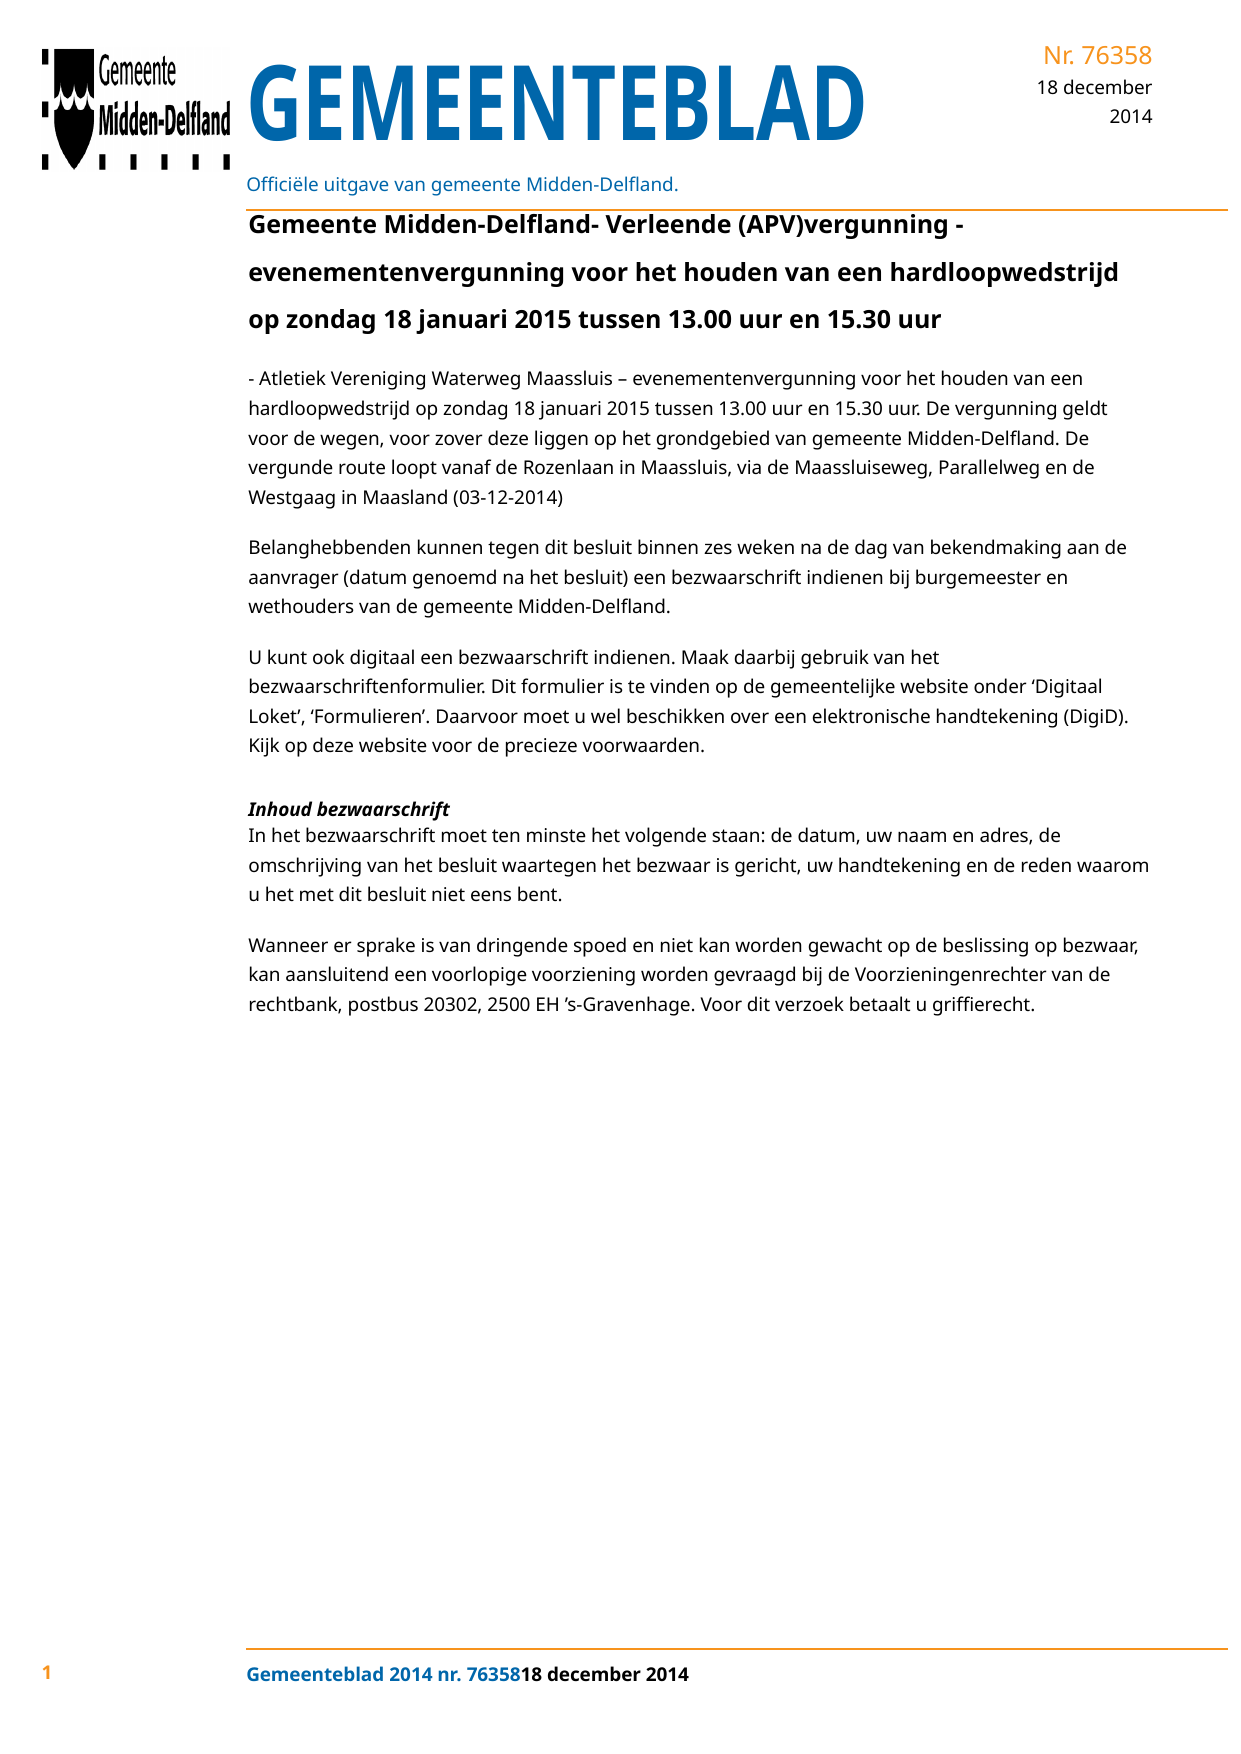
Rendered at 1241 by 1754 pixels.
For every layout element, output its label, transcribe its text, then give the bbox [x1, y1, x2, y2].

text Wanneer er sprake is van dringende spoed en niet kan worden gewacht op de beslissing op bezwaar, kan aansluitend een voorlopige voorziening worden gevraagd bij de Voorzieningenrechter van de rechtbank, postbus 20302, 2500 EH ’s-Gravenhage. Voor dit verzoek betaalt u griffierecht. [248, 932, 1152, 1017]
text Inhoud bezwaarschrift [248, 797, 1152, 822]
text U kunt ook digitaal een bezwaarschrift indienen. Maak daarbij gebruik van het bezwaarschriftenformulier. Dit formulier is te vinden op de gemeentelijke website onder ‘Digitaal Loket’, ‘Formulieren’. Daarvoor moet u wel beschikken over een elektronische handtekening (DigiD). Kijk op deze website voor de precieze voorwaarden. [248, 644, 1152, 758]
picture [41, 47, 231, 172]
text - Atletiek Vereniging Waterweg Maassluis – evenementenvergunning voor het houden van een hardloopwedstrijd op zondag 18 januari 2015 tussen 13.00 uur en 15.30 uur. De vergunning geldt voor de wegen, voor zover deze liggen op het grondgebied van gemeente Midden-Delfland. De vergunde route loopt vanaf de Rozenlaan in Maassluis, via de Maassluiseweg, Parallelweg en de Westgaag in Maasland (03-12-2014) [248, 366, 1152, 509]
text Belanghebbenden kunnen tegen dit besluit binnen zes weken na de dag van bekendmaking aan de aanvrager (datum genoemd na het besluit) een bezwaarschrift indienen bij burgemeester en wethouders van de gemeente Midden-Delfland. [248, 534, 1152, 619]
text In het bezwaarschrift moet ten minste het volgende staan: de datum, uw naam en adres, de omschrijving van het besluit waartegen het bezwaar is gericht, uw handtekening en de reden waarom u het met dit besluit niet eens bent. [248, 822, 1152, 907]
text Gemeente Midden-Delfland- Verleende (APV)vergunning - evenementenvergunning voor het houden van een hardloopwedstrijd op zondag 18 januari 2015 tussen 13.00 uur en 15.30 uur [248, 211, 1152, 336]
